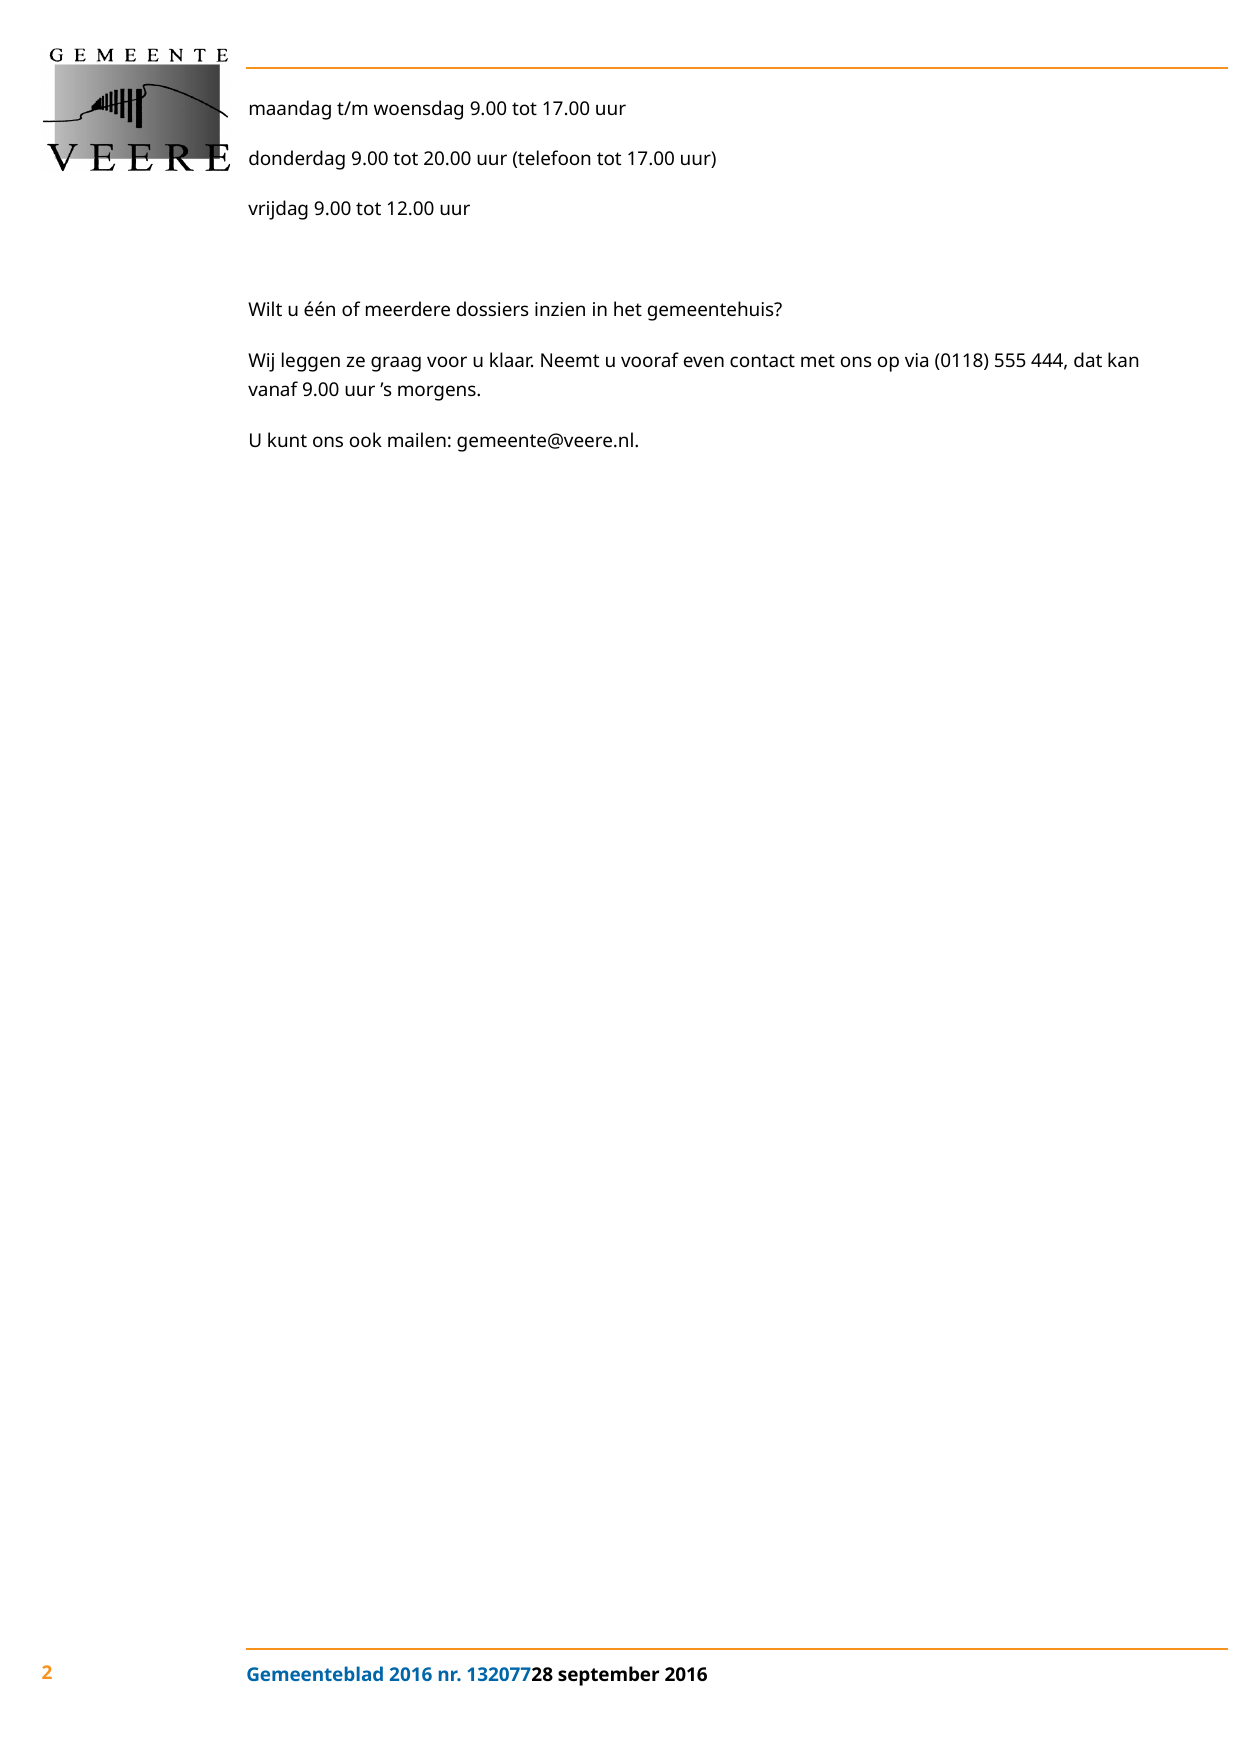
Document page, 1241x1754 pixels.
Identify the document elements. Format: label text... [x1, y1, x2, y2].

picture [41, 47, 231, 172]
text maandag t/m woensdag 9.00 tot 17.00 uur [248, 95, 1152, 121]
text Wij leggen ze graag voor u klaar. Neemt u vooraf even contact met ons op via (0118) 555 444, dat kan vanaf 9.00 uur ’s morgens. [248, 347, 1152, 402]
text U kunt ons ook mailen: gemeente@veere.nl. [248, 427, 1152, 453]
text donderdag 9.00 tot 20.00 uur (telefoon tot 17.00 uur) [248, 145, 1152, 171]
text vrijdag 9.00 tot 12.00 uur [248, 196, 1152, 221]
text Wilt u één of meerdere dossiers inzien in het gemeentehuis? [248, 296, 1152, 322]
